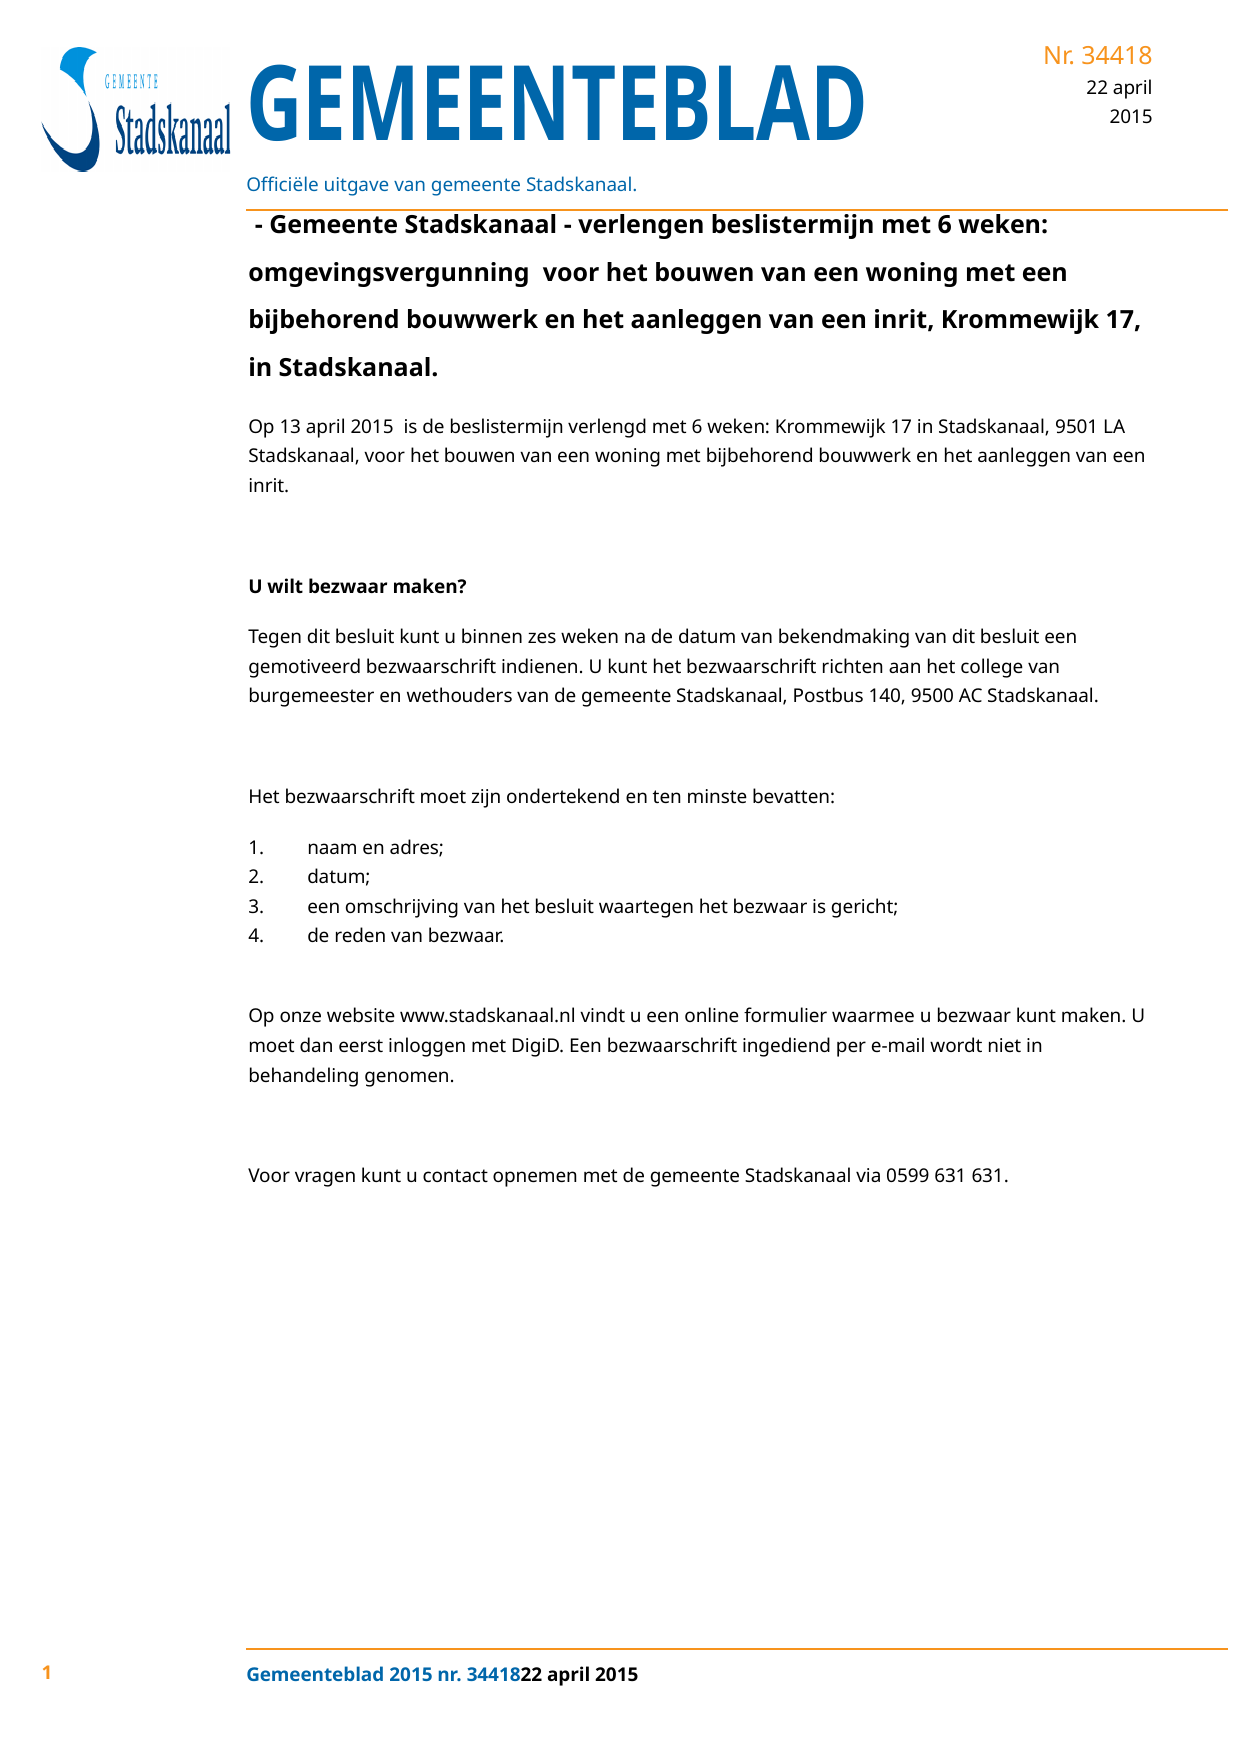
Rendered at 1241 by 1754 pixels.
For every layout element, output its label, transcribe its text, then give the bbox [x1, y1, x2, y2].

list datum; [248, 863, 1152, 889]
text - Gemeente Stadskanaal - verlengen beslistermijn met 6 weken: omgevingsvergunning voor het bouwen van een woning met een bijbehorend bouwwerk en het aanleggen van een inrit, Krommewijk 17, in Stadskanaal. [248, 211, 1152, 384]
text Voor vragen kunt u contact opnemen met de gemeente Stadskanaal via 0599 631 631. [248, 1163, 1152, 1188]
text Het bezwaarschrift moet zijn ondertekend en ten minste bevatten: [248, 783, 1152, 809]
text Op 13 april 2015 is de beslistermijn verlengd met 6 weken: Krommewijk 17 in Stadskanaal, 9501 LA Stadskanaal, voor het bouwen van een woning met bijbehorend bouwwerk en het aanleggen van een inrit. [248, 413, 1152, 498]
list een omschrijving van het besluit waartegen het bezwaar is gericht; [248, 893, 1152, 919]
list de reden van bezwaar. [248, 923, 1152, 948]
text U wilt bezwaar maken? [248, 573, 1152, 599]
text Tegen dit besluit kunt u binnen zes weken na de datum van bekendmaking van dit besluit een gemotiveerd bezwaarschrift indienen. U kunt het bezwaarschrift richten aan het college van burgemeester en wethouders van de gemeente Stadskanaal, Postbus 140, 9500 AC Stadskanaal. [248, 623, 1152, 708]
picture [41, 47, 231, 172]
text Op onze website www.stadskanaal.nl vindt u een online formulier waarmee u bezwaar kunt maken. U moet dan eerst inloggen met DigiD. Een bezwaarschrift ingediend per e-mail wordt niet in behandeling genomen. [248, 1003, 1152, 1088]
list naam en adres; [248, 834, 1152, 860]
